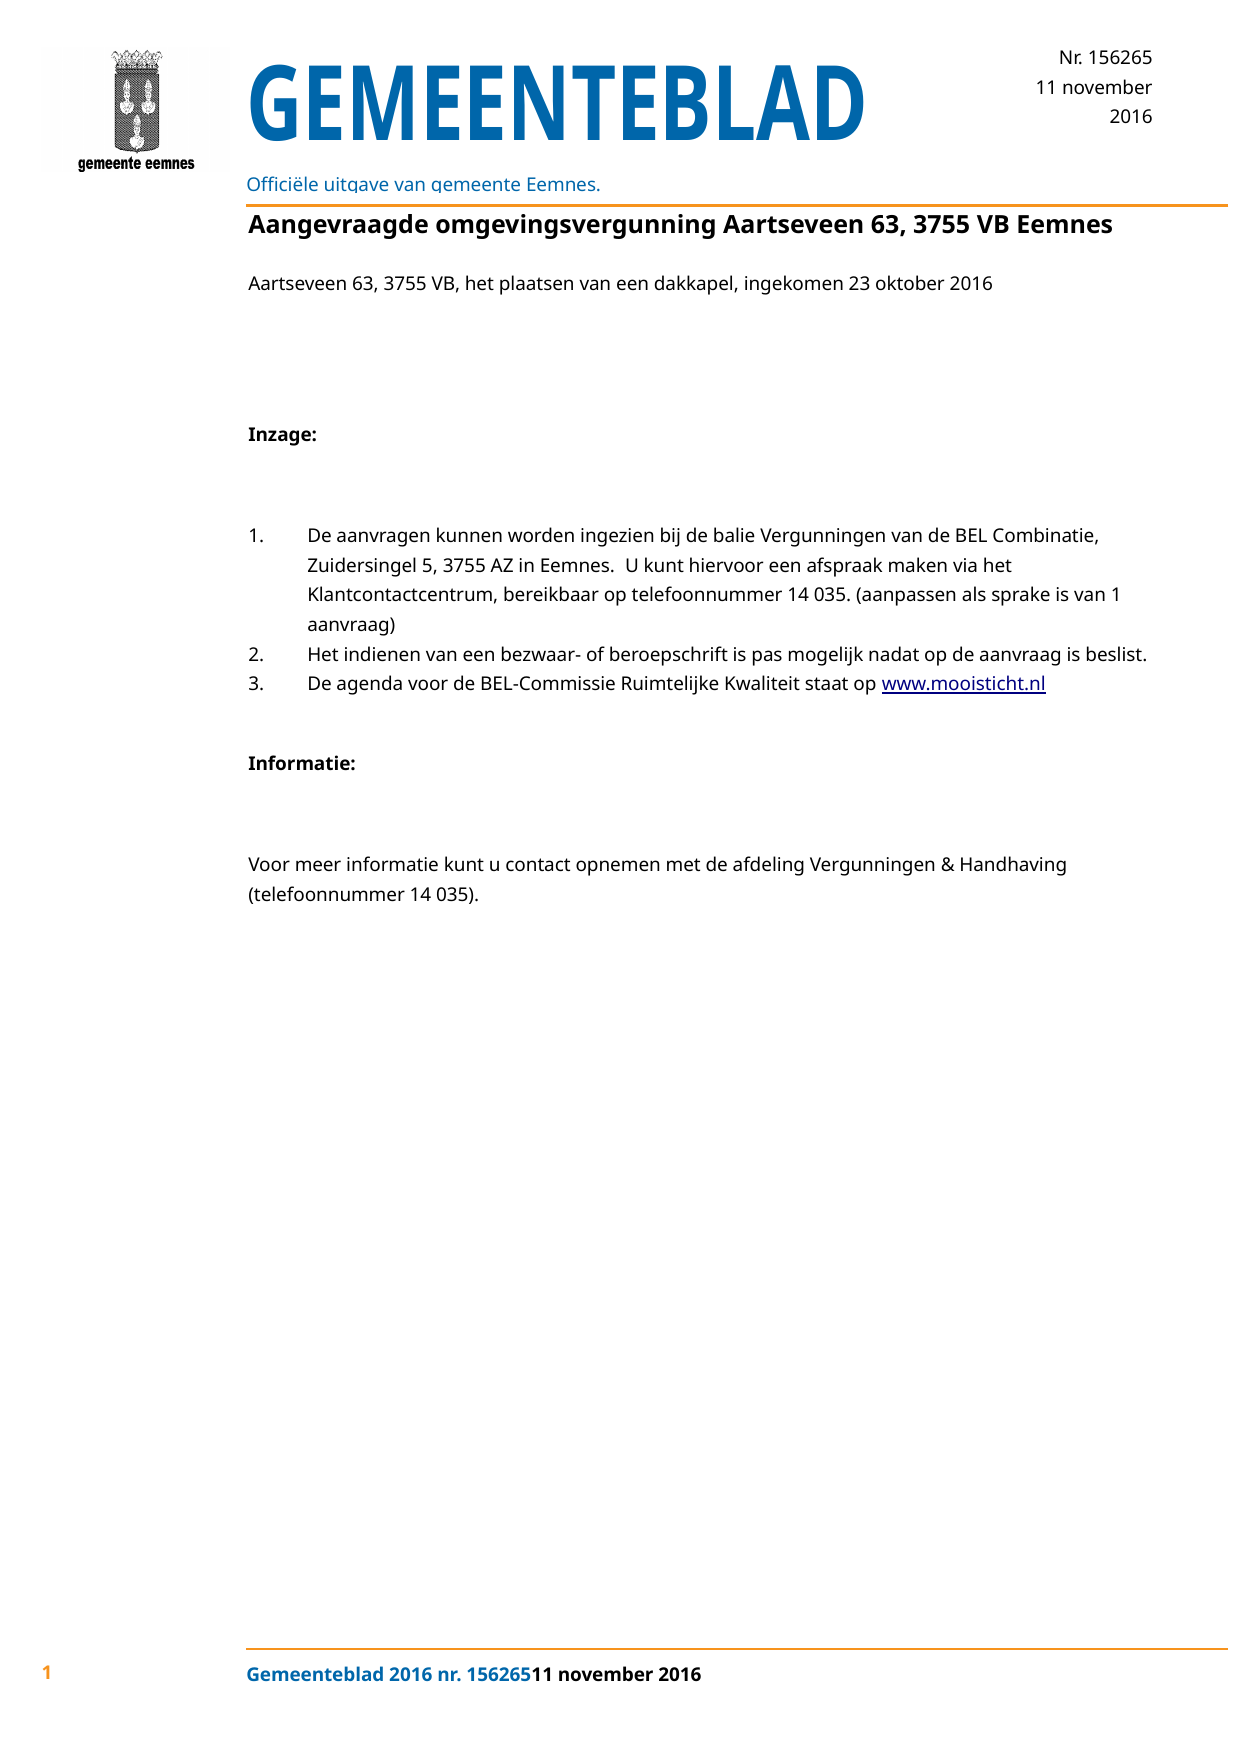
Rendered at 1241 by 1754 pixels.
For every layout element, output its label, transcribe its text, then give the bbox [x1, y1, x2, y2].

text Aangevraagde omgevingsvergunning Aartseveen 63, 3755 VB Eemnes [248, 207, 1152, 241]
text Inzage: [248, 422, 1152, 447]
text Voor meer informatie kunt u contact opnemen met de afdeling Vergunningen & Handhaving (telefoonnummer 14 035). [248, 851, 1152, 906]
picture [41, 47, 231, 172]
text Informatie: [248, 750, 1152, 776]
text Aartseveen 63, 3755 VB, het plaatsen van een dakkapel, ingekomen 23 oktober 2016 [248, 270, 1152, 296]
list De agenda voor de BEL-Commissie Ruimtelijke Kwaliteit staat op www.mooisticht.nl [248, 670, 1152, 696]
list Het indienen van een bezwaar- of beroepschrift is pas mogelijk nadat op de aanvraag is beslist. [248, 641, 1152, 666]
list De aanvragen kunnen worden ingezien bij de balie Vergunningen van de BEL Combinatie, Zuidersingel 5, 3755 AZ in Eemnes. U kunt hiervoor een afspraak maken via het Klantcontactcentrum, bereikbaar op telefoonnummer 14 035. (aanpassen als sprake is van 1 aanvraag) [248, 522, 1152, 637]
